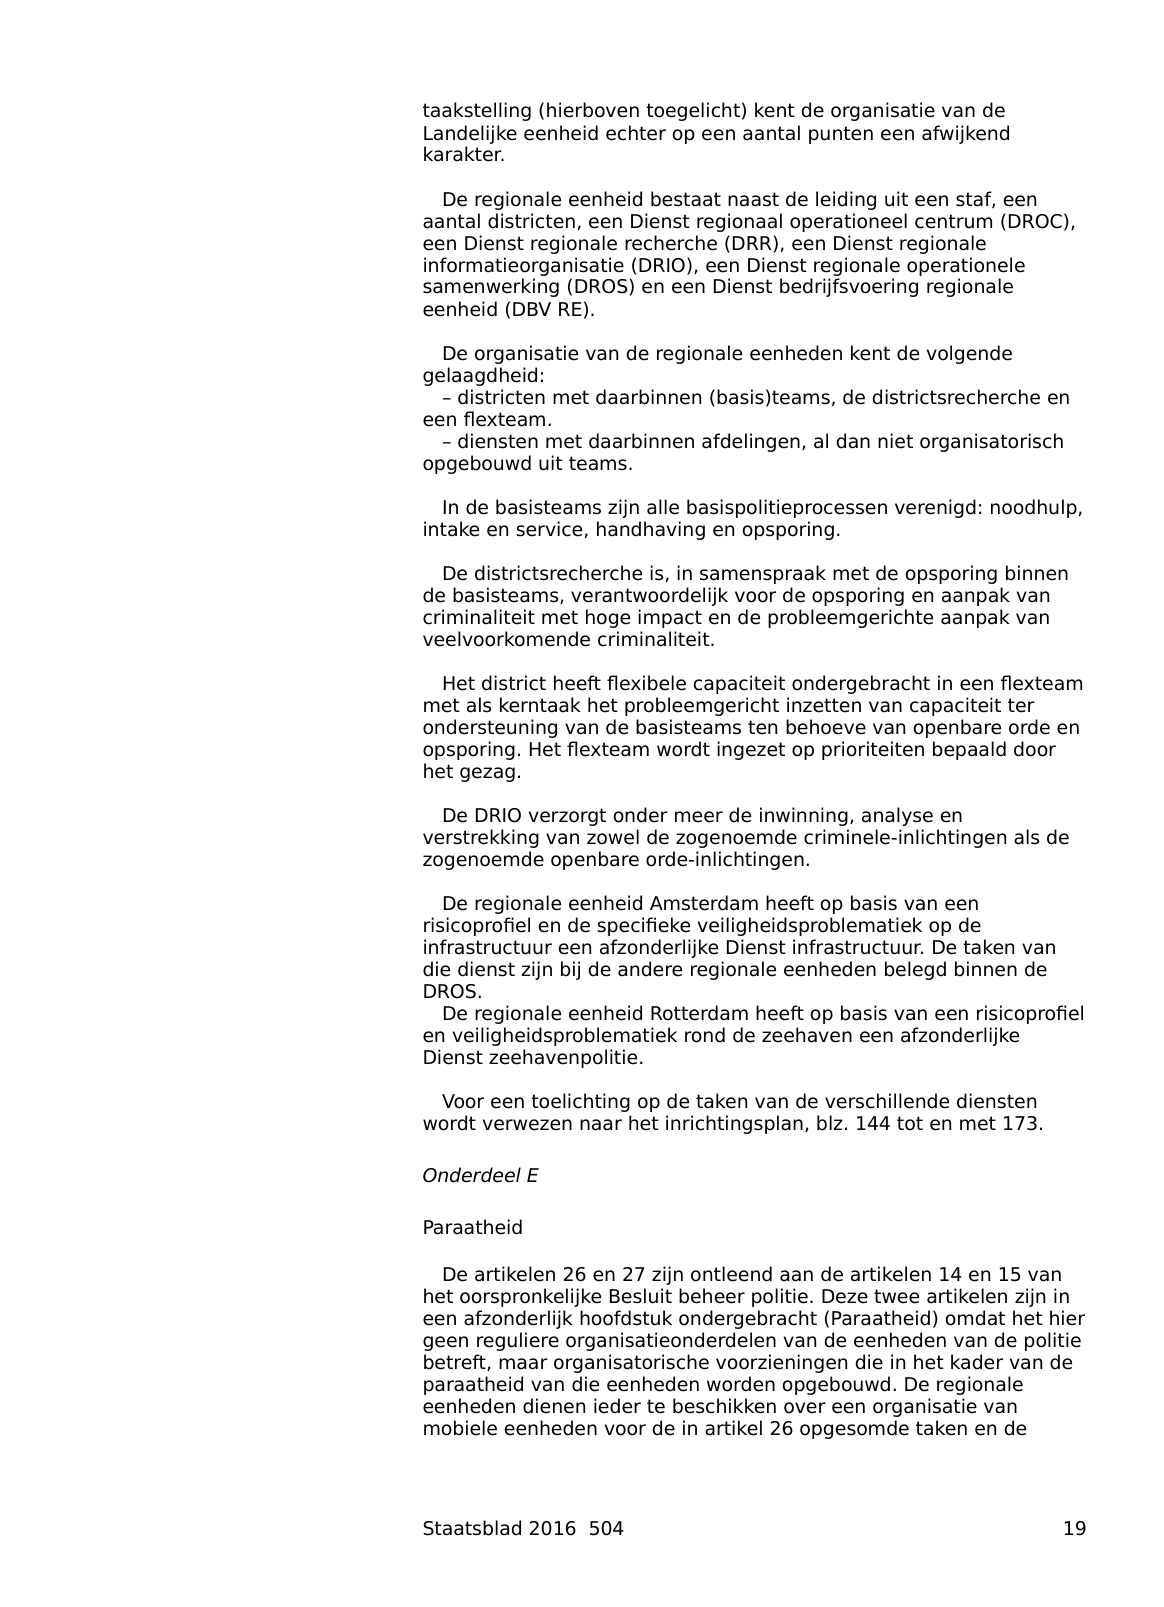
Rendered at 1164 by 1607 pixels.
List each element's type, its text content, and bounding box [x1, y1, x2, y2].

text – diensten met daarbinnen afdelingen, al dan niet organisatorisch opgebouwd uit teams. [422, 431, 1087, 474]
subtitle Onderdeel E [422, 1165, 1087, 1187]
text In de basisteams zijn alle basispolitieprocessen verenigd: noodhulp, intake en service, handhaving en opsporing. [422, 497, 1087, 541]
text taakstelling (hierboven toegelicht) kent de organisatie van de Landelijke eenheid echter op een aantal punten een afwijkend karakter. [422, 100, 1087, 166]
text De artikelen 26 en 27 zijn ontleend aan de artikelen 14 en 15 van het oorspronkelijke Besluit beheer politie. Deze twee artikelen zijn in een afzonderlijk hoofdstuk ondergebracht (Paraatheid) omdat het hier geen reguliere organisatieonderdelen van de eenheden van de politie betreft, maar organisatorische voorzieningen die in het kader van de paraatheid van die eenheden worden opgebouwd. De regionale eenheden dienen ieder te beschikken over een organisatie van mobiele eenheden voor de in artikel 26 opgesomde taken en de [422, 1264, 1087, 1440]
subtitle Paraatheid [422, 1217, 1087, 1239]
text De organisatie van de regionale eenheden kent de volgende gelaagdheid: [422, 343, 1087, 387]
text De districtsrecherche is, in samenspraak met de opsporing binnen de basisteams, verantwoordelijk voor de opsporing en aanpak van criminaliteit met hoge impact en de probleemgerichte aanpak van veelvoorkomende criminaliteit. [422, 563, 1087, 651]
text De regionale eenheid Amsterdam heeft op basis van een risicoprofiel en de specifieke veiligheidsproblematiek op de infrastructuur een afzonderlijke Dienst infrastructuur. De taken van die dienst zijn bij de andere regionale eenheden belegd binnen de DROS. [422, 893, 1087, 1003]
text De regionale eenheid Rotterdam heeft op basis van een risicoprofiel en veiligheidsproblematiek rond de zeehaven een afzonderlijke Dienst zeehavenpolitie. [422, 1003, 1087, 1069]
text Het district heeft flexibele capaciteit ondergebracht in een flexteam met als kerntaak het probleemgericht inzetten van capaciteit ter ondersteuning van de basisteams ten behoeve van openbare orde en opsporing. Het flexteam wordt ingezet op prioriteiten bepaald door het gezag. [422, 673, 1087, 783]
text Voor een toelichting op de taken van de verschillende diensten wordt verwezen naar het inrichtingsplan, blz. 144 tot en met 173. [422, 1091, 1087, 1135]
text – districten met daarbinnen (basis)teams, de districtsrecherche en een flexteam. [422, 387, 1087, 431]
text De DRIO verzorgt onder meer de inwinning, analyse en verstrekking van zowel de zogenoemde criminele-inlichtingen als de zogenoemde openbare orde-inlichtingen. [422, 805, 1087, 871]
text De regionale eenheid bestaat naast de leiding uit een staf, een aantal districten, een Dienst regionaal operationeel centrum (DROC), een Dienst regionale recherche (DRR), een Dienst regionale informatieorganisatie (DRIO), een Dienst regionale operationele samenwerking (DROS) en een Dienst bedrijfsvoering regionale eenheid (DBV RE). [422, 188, 1087, 320]
